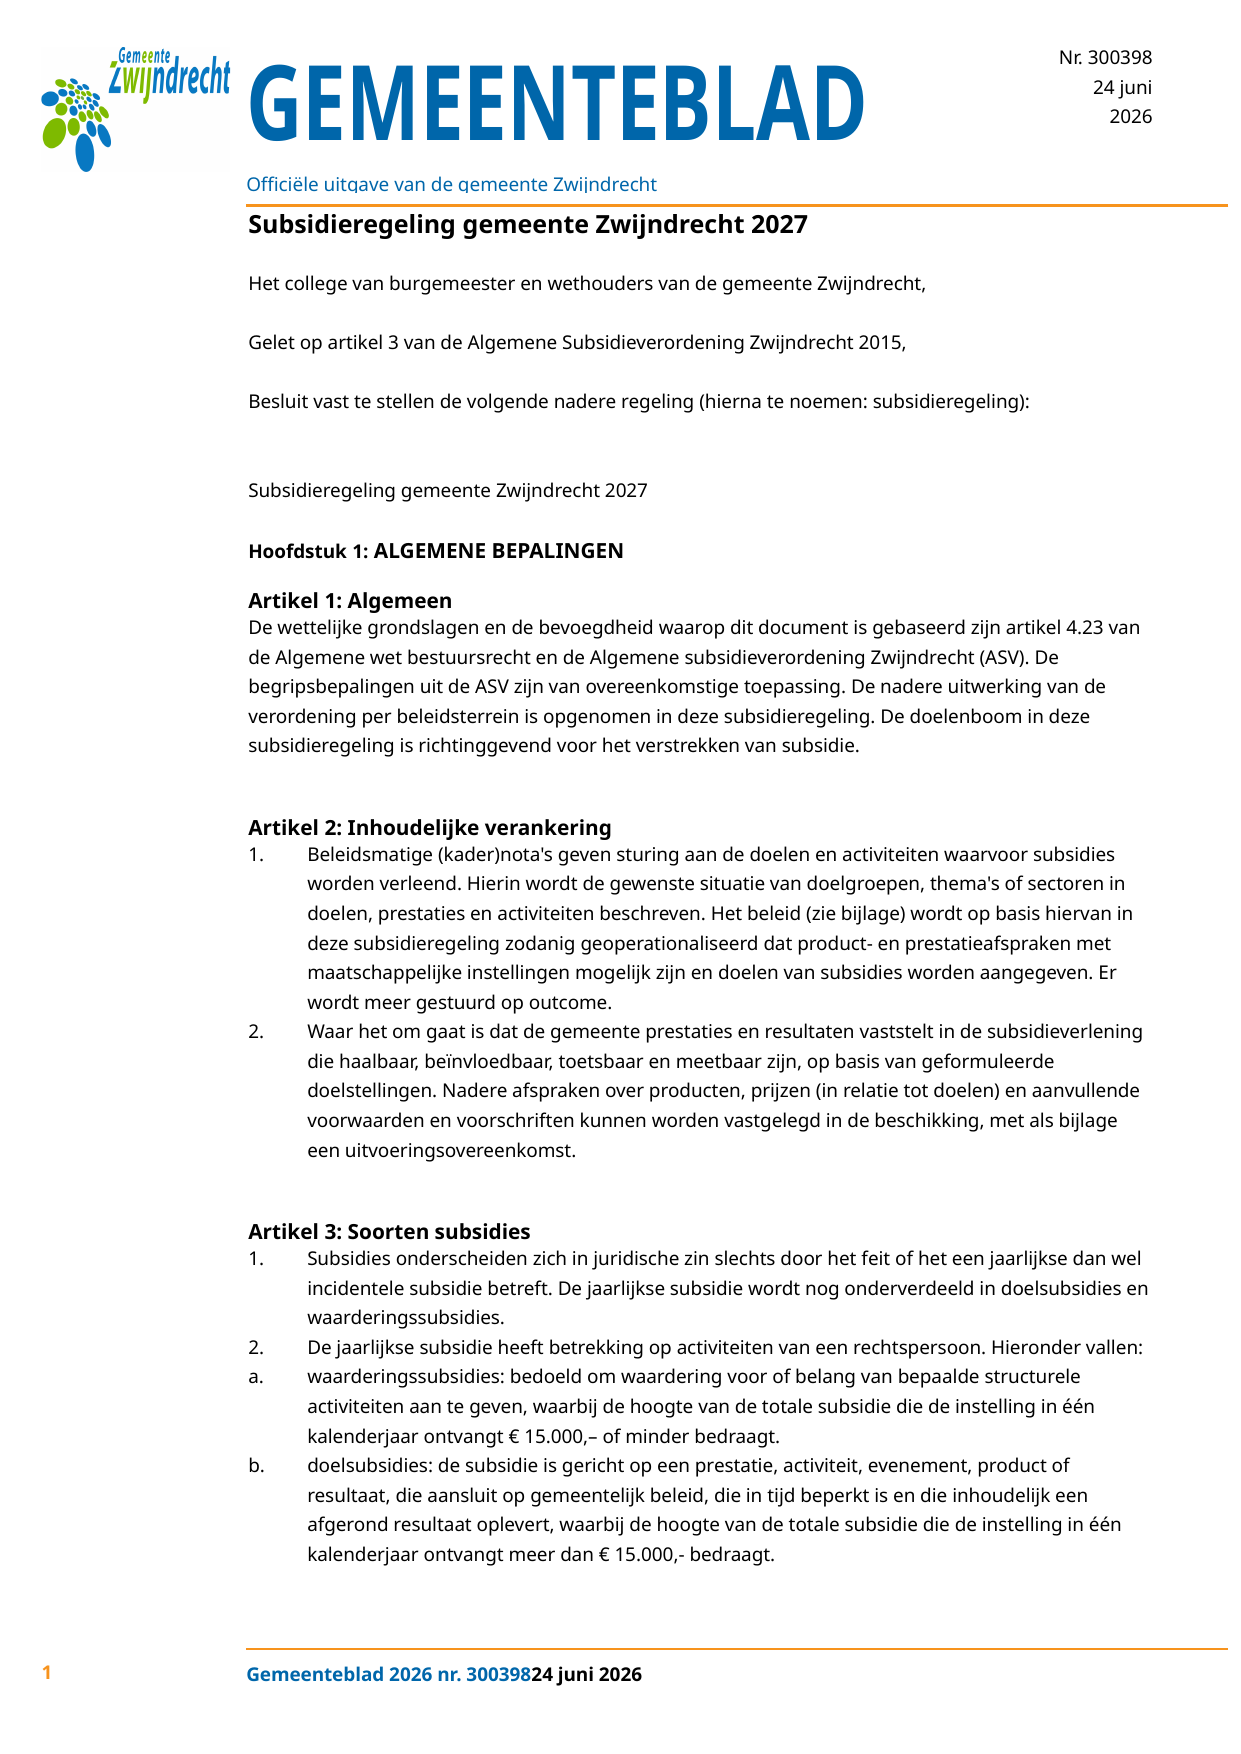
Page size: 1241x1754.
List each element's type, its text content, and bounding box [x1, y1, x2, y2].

list Beleidsmatige (kader)nota's geven sturing aan de doelen en activiteiten waarvoor subsidies worden verleend. Hierin wordt de gewenste situatie van doelgroepen, thema's of sectoren in doelen, prestaties en activiteiten beschreven. Het beleid (zie bijlage) wordt op basis hiervan in deze subsidieregeling zodanig geoperationaliseerd dat product- en prestatieafspraken met maatschappelijke instellingen mogelijk zijn en doelen van subsidies worden aangegeven. Er wordt meer gestuurd op outcome. [248, 841, 1152, 1015]
text De wettelijke grondslagen en de bevoegdheid waarop dit document is gebaseerd zijn artikel 4.23 van de Algemene wet bestuursrecht en de Algemene subsidieverordening Zwijndrecht (ASV). De begripsbepalingen uit de ASV zijn van overeenkomstige toepassing. De nadere uitwerking van de verordening per beleidsterrein is opgenomen in deze subsidieregeling. De doelenboom in deze subsidieregeling is richtinggevend voor het verstrekken van subsidie. [248, 614, 1152, 758]
text Artikel 2: Inhoudelijke verankering [248, 813, 1152, 841]
list Waar het om gaat is dat de gemeente prestaties en resultaten vaststelt in de subsidieverlening die haalbaar, beïnvloedbaar, toetsbaar en meetbaar zijn, op basis van geformuleerde doelstellingen. Nadere afspraken over producten, prijzen (in relatie tot doelen) en aanvullende voorwaarden en voorschriften kunnen worden vastgelegd in de beschikking, met als bijlage een uitvoeringsovereenkomst. [248, 1018, 1152, 1163]
text Hoofdstuk 1: ALGEMENE BEPALINGEN [248, 537, 1152, 565]
list doelsubsidies: de subsidie is gericht op een prestatie, activiteit, evenement, product of resultaat, die aansluit op gemeentelijk beleid, die in tijd beperkt is en die inhoudelijk een afgerond resultaat oplevert, waarbij de hoogte van de totale subsidie die de instelling in één kalenderjaar ontvangt meer dan € 15.000,- bedraagt. [248, 1452, 1152, 1567]
text Artikel 1: Algemeen [248, 586, 1152, 614]
list De jaarlijkse subsidie heeft betrekking op activiteiten van een rechtspersoon. Hieronder vallen: [248, 1334, 1152, 1360]
text Artikel 3: Soorten subsidies [248, 1217, 1152, 1245]
text Subsidieregeling gemeente Zwijndrecht 2027 [248, 477, 1152, 503]
text Het college van burgemeester en wethouders van de gemeente Zwijndrecht, [248, 270, 1152, 296]
picture [41, 47, 231, 172]
text Subsidieregeling gemeente Zwijndrecht 2027 [248, 207, 1152, 241]
list waarderingssubsidies: bedoeld om waardering voor of belang van bepaalde structurele activiteiten aan te geven, waarbij de hoogte van de totale subsidie die de instelling in één kalenderjaar ontvangt € 15.000,– of minder bedraagt. [248, 1364, 1152, 1448]
list Subsidies onderscheiden zich in juridische zin slechts door het feit of het een jaarlijkse dan wel incidentele subsidie betreft. De jaarlijkse subsidie wordt nog onderverdeeld in doelsubsidies en waarderingssubsidies. [248, 1245, 1152, 1330]
text Besluit vast te stellen de volgende nadere regeling (hierna te noemen: subsidieregeling): [248, 389, 1152, 414]
text Gelet op artikel 3 van de Algemene Subsidieverordening Zwijndrecht 2015, [248, 329, 1152, 355]
